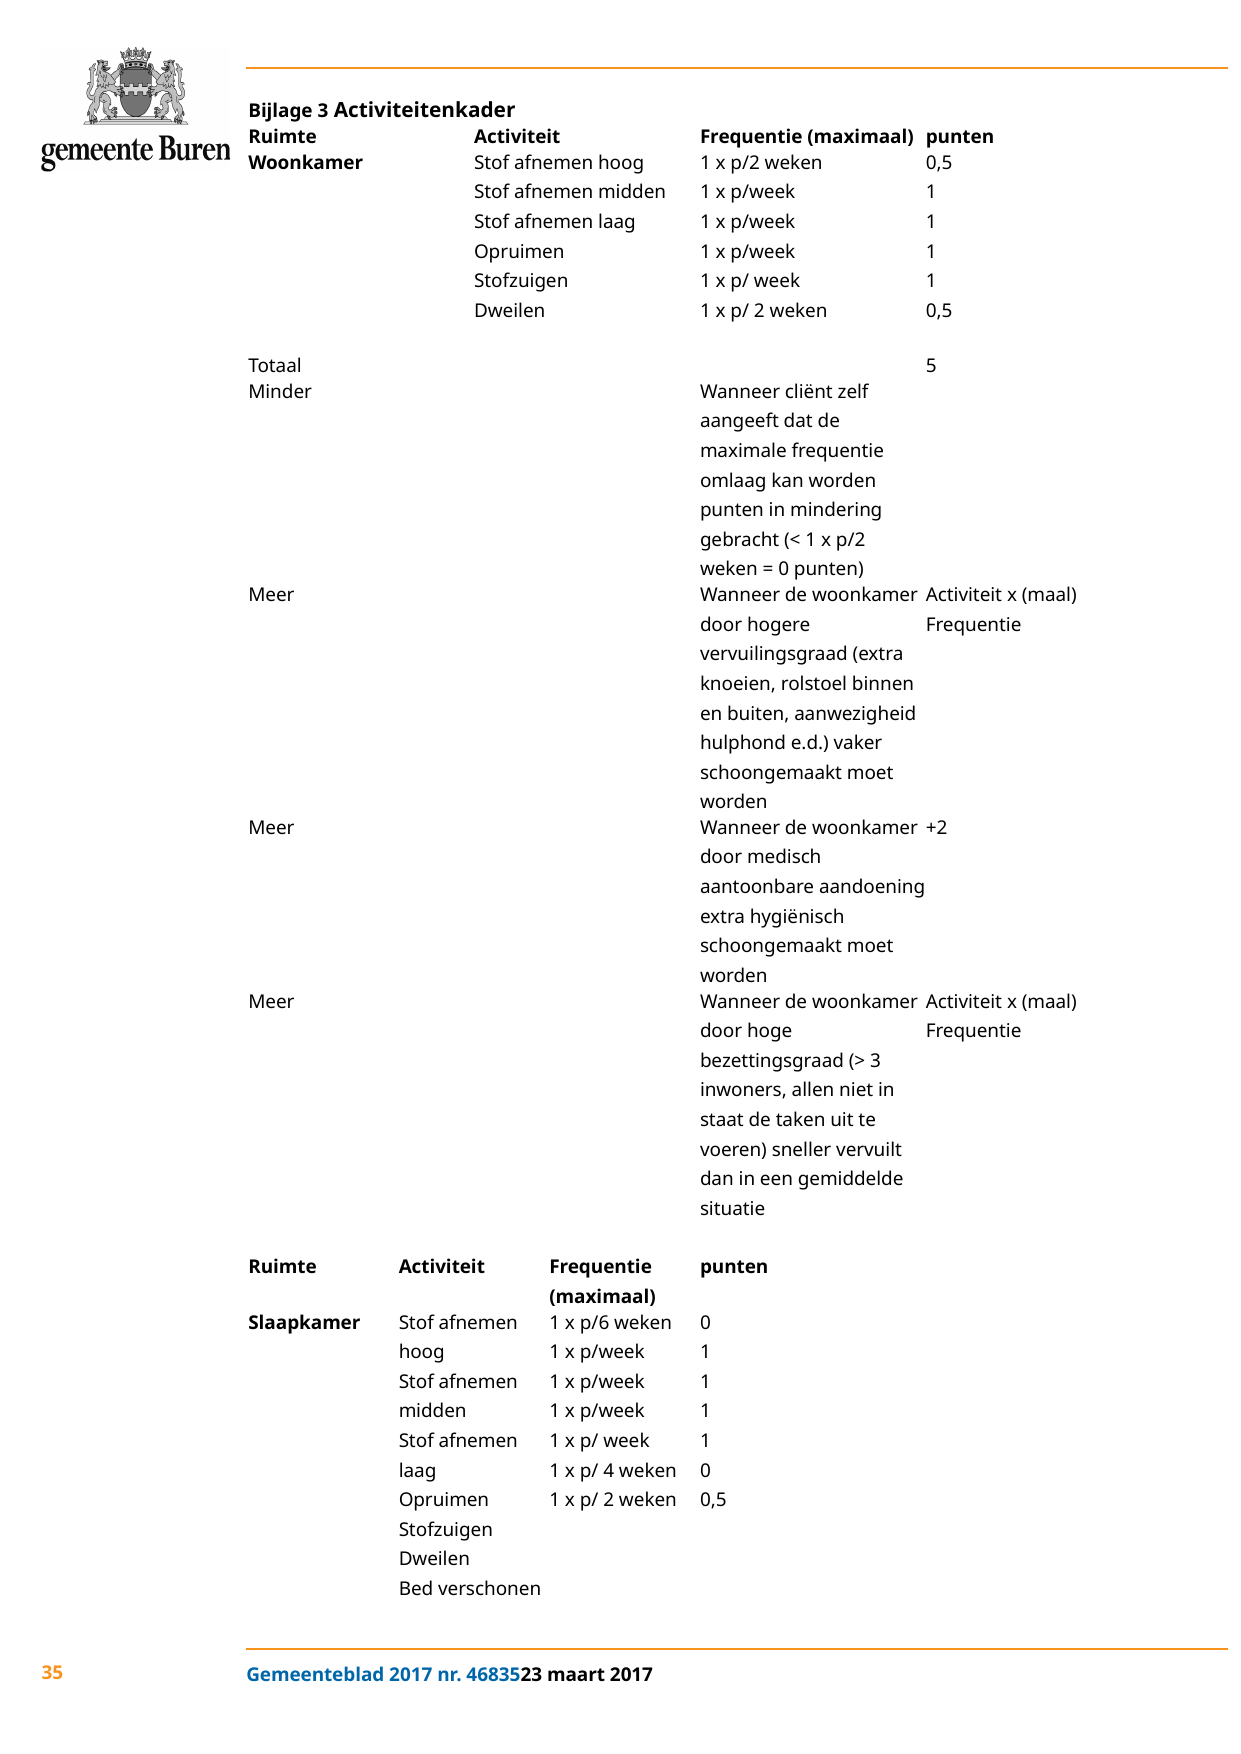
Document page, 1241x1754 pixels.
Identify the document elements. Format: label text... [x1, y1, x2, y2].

table_cell Meer [248, 988, 474, 1221]
text Bijlage 3 Activiteitenkader [248, 95, 1152, 123]
table_cell +2 [926, 814, 1152, 988]
table_cell Activiteit x (maal) Frequentie [926, 988, 1152, 1221]
table_cell Wanneer de woonkamer door medisch aantoonbare aandoening extra hygiënisch schoongemaakt moet worden [700, 814, 926, 988]
table_header punten [926, 124, 1152, 149]
table_cell Stof afnemen hoog Stof afnemen midden Stof afnemen laag Opruimen Stofzuigen Dweilen [474, 149, 700, 352]
table_header Ruimte [248, 1254, 398, 1309]
table_cell 1 x p/6 weken 1 x p/week 1 x p/week 1 x p/week 1 x p/ week 1 x p/ 4 weken 1 x p/ 2 weken [549, 1309, 700, 1601]
table_cell 5 [926, 353, 1152, 378]
table_cell Stof afnemen hoog Stof afnemen midden Stof afnemen laag Opruimen Stofzuigen Dweilen Bed verschonen [399, 1309, 549, 1601]
table_header punten [700, 1254, 850, 1309]
table_cell Wanneer cliënt zelf aangeeft dat de maximale frequentie omlaag kan worden punten in mindering gebracht (< 1 x p/2 weken = 0 punten) [700, 378, 926, 581]
table_cell Meer [248, 814, 474, 988]
table_cell Activiteit x (maal) Frequentie [926, 581, 1152, 814]
table_cell [700, 353, 926, 378]
table_cell [474, 581, 700, 814]
table_header Frequentie (maximaal) [549, 1254, 700, 1309]
table_header Ruimte [248, 124, 474, 149]
table_cell [474, 988, 700, 1221]
table_cell Meer [248, 581, 474, 814]
table_cell [474, 353, 700, 378]
table_cell Woonkamer [248, 149, 474, 352]
table_cell 1 x p/2 weken 1 x p/week 1 x p/week 1 x p/week 1 x p/ week 1 x p/ 2 weken [700, 149, 926, 352]
table_cell [474, 378, 700, 581]
table_header Activiteit [474, 124, 700, 149]
table_cell 0,5 1 1 1 1 0,5 [926, 149, 1152, 352]
table_header Frequentie (maximaal) [700, 124, 926, 149]
table_cell [474, 814, 700, 988]
table_header Activiteit [399, 1254, 549, 1309]
table_cell 0 1 1 1 1 0 0,5 [700, 1309, 850, 1601]
table_cell Minder [248, 378, 474, 581]
table_cell Wanneer de woonkamer door hoge bezettingsgraad (> 3 inwoners, allen niet in staat de taken uit te voeren) sneller vervuilt dan in een gemiddelde situatie [700, 988, 926, 1221]
table_cell [926, 378, 1152, 581]
table_cell Totaal [248, 353, 474, 378]
table_cell Slaapkamer [248, 1309, 398, 1601]
table_cell Wanneer de woonkamer door hogere vervuilingsgraad (extra knoeien, rolstoel binnen en buiten, aanwezigheid hulphond e.d.) vaker schoongemaakt moet worden [700, 581, 926, 814]
picture [41, 47, 231, 172]
